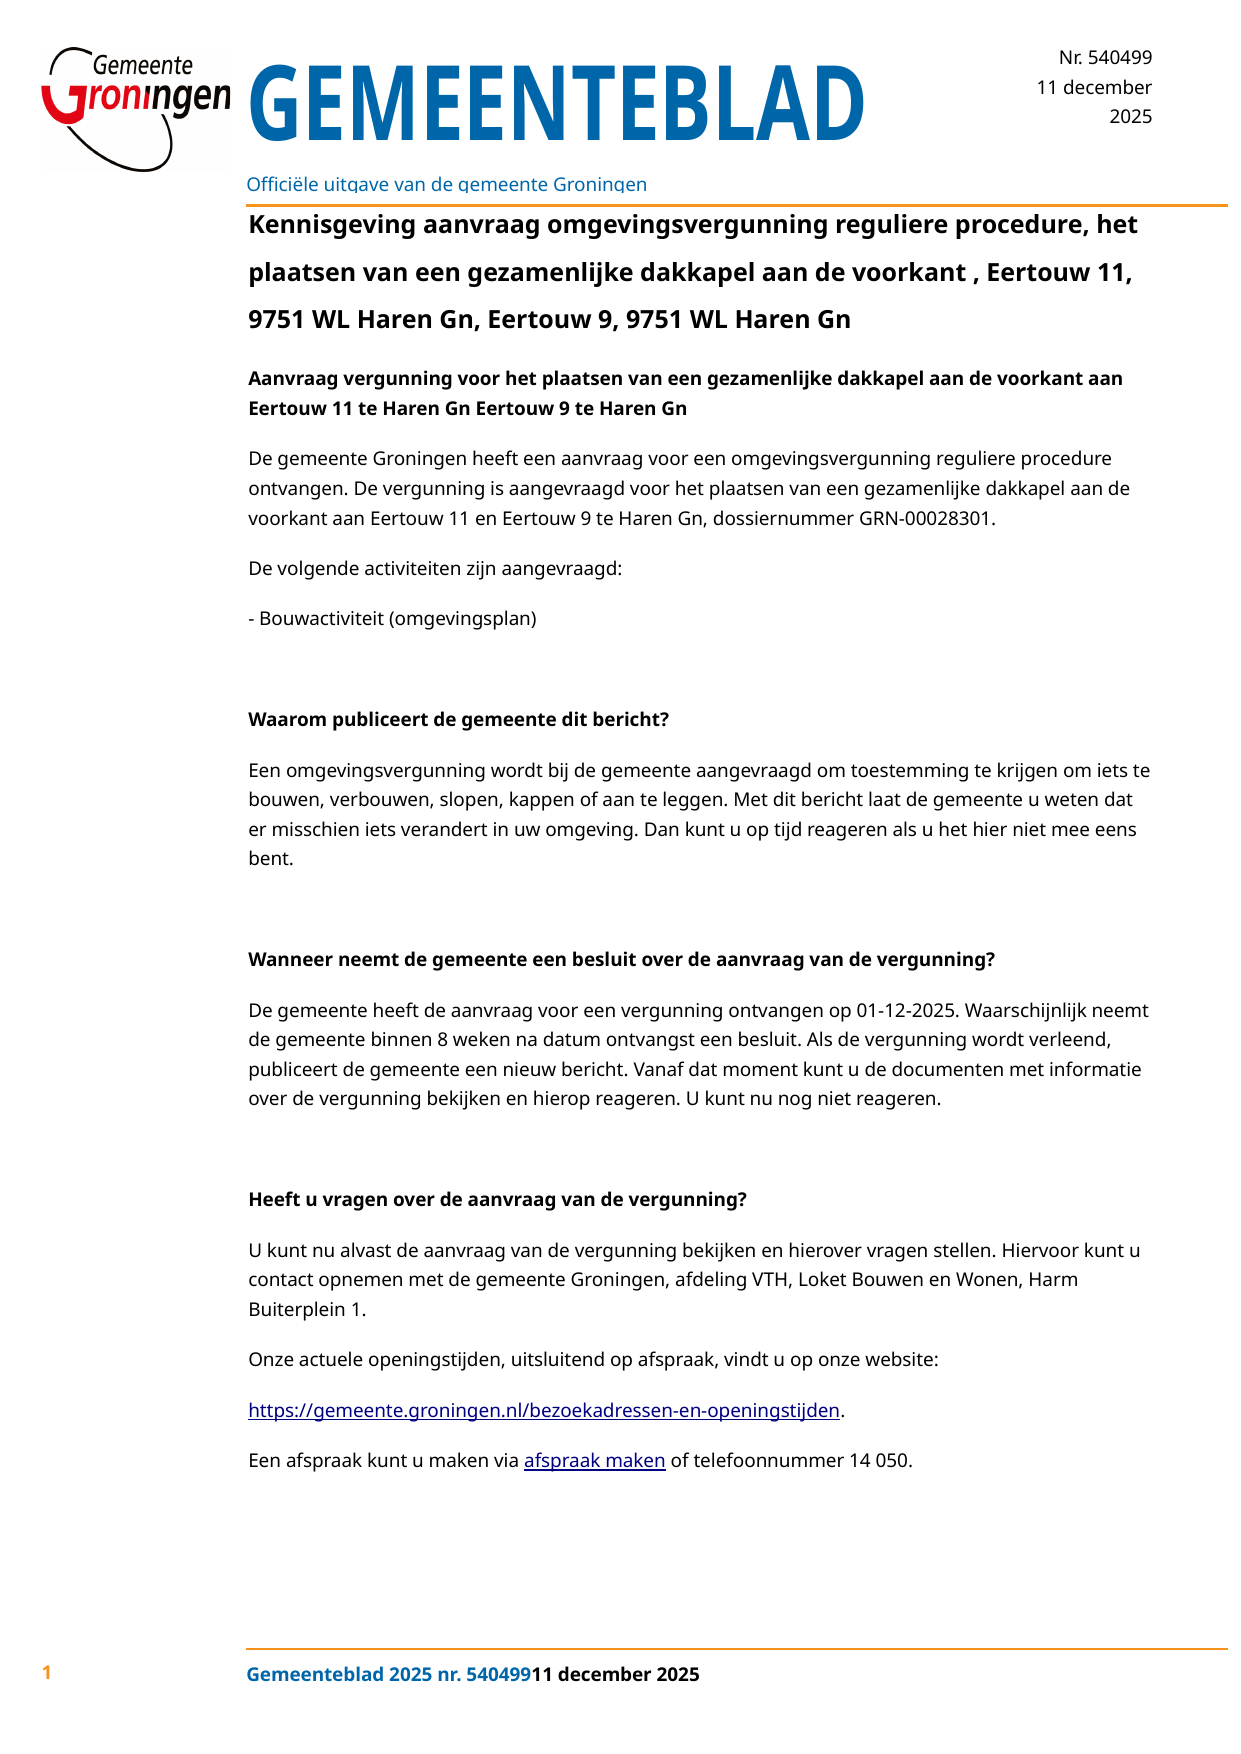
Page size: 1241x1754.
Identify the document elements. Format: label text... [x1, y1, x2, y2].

text https://gemeente.groningen.nl/bezoekadressen-en-openingstijden. [248, 1397, 1152, 1422]
text - Bouwactiviteit (omgevingsplan) [248, 606, 1152, 631]
picture [41, 47, 231, 172]
text De volgende activiteiten zijn aangevraagd: [248, 555, 1152, 581]
text U kunt nu alvast de aanvraag van de vergunning bekijken en hierover vragen stellen. Hiervoor kunt u contact opnemen met de gemeente Groningen, afdeling VTH, Loket Bouwen en Wonen, Harm Buiterplein 1. [248, 1237, 1152, 1322]
text De gemeente Groningen heeft een aanvraag voor een omgevingsvergunning reguliere procedure ontvangen. De vergunning is aangevraagd voor het plaatsen van een gezamenlijke dakkapel aan de voorkant aan Eertouw 11 en Eertouw 9 te Haren Gn, dossiernummer GRN-00028301. [248, 446, 1152, 530]
text Wanneer neemt de gemeente een besluit over de aanvraag van de vergunning? [248, 946, 1152, 972]
text Waarom publiceert de gemeente dit bericht? [248, 706, 1152, 732]
text Een omgevingsvergunning wordt bij de gemeente aangevraagd om toestemming te krijgen om iets te bouwen, verbouwen, slopen, kappen of aan te leggen. Met dit bericht laat de gemeente u weten dat er misschien iets verandert in uw omgeving. Dan kunt u op tijd reageren als u het hier niet mee eens bent. [248, 757, 1152, 871]
text Een afspraak kunt u maken via afspraak maken of telefoonnummer 14 050. [248, 1447, 1152, 1473]
text De gemeente heeft de aanvraag voor een vergunning ontvangen op 01-12-2025. Waarschijnlijk neemt de gemeente binnen 8 weken na datum ontvangst een besluit. Als de vergunning wordt verleend, publiceert de gemeente een nieuw bericht. Vanaf dat moment kunt u de documenten met informatie over de vergunning bekijken en hierop reageren. U kunt nu nog niet reageren. [248, 997, 1152, 1111]
text Onze actuele openingstijden, uitsluitend op afspraak, vindt u op onze website: [248, 1346, 1152, 1372]
text Heeft u vragen over de aanvraag van de vergunning? [248, 1186, 1152, 1212]
text Aanvraag vergunning voor het plaatsen van een gezamenlijke dakkapel aan de voorkant aan Eertouw 11 te Haren Gn Eertouw 9 te Haren Gn [248, 366, 1152, 421]
text Kennisgeving aanvraag omgevingsvergunning reguliere procedure, het plaatsen van een gezamenlijke dakkapel aan de voorkant , Eertouw 11, 9751 WL Haren Gn, Eertouw 9, 9751 WL Haren Gn [248, 207, 1152, 336]
